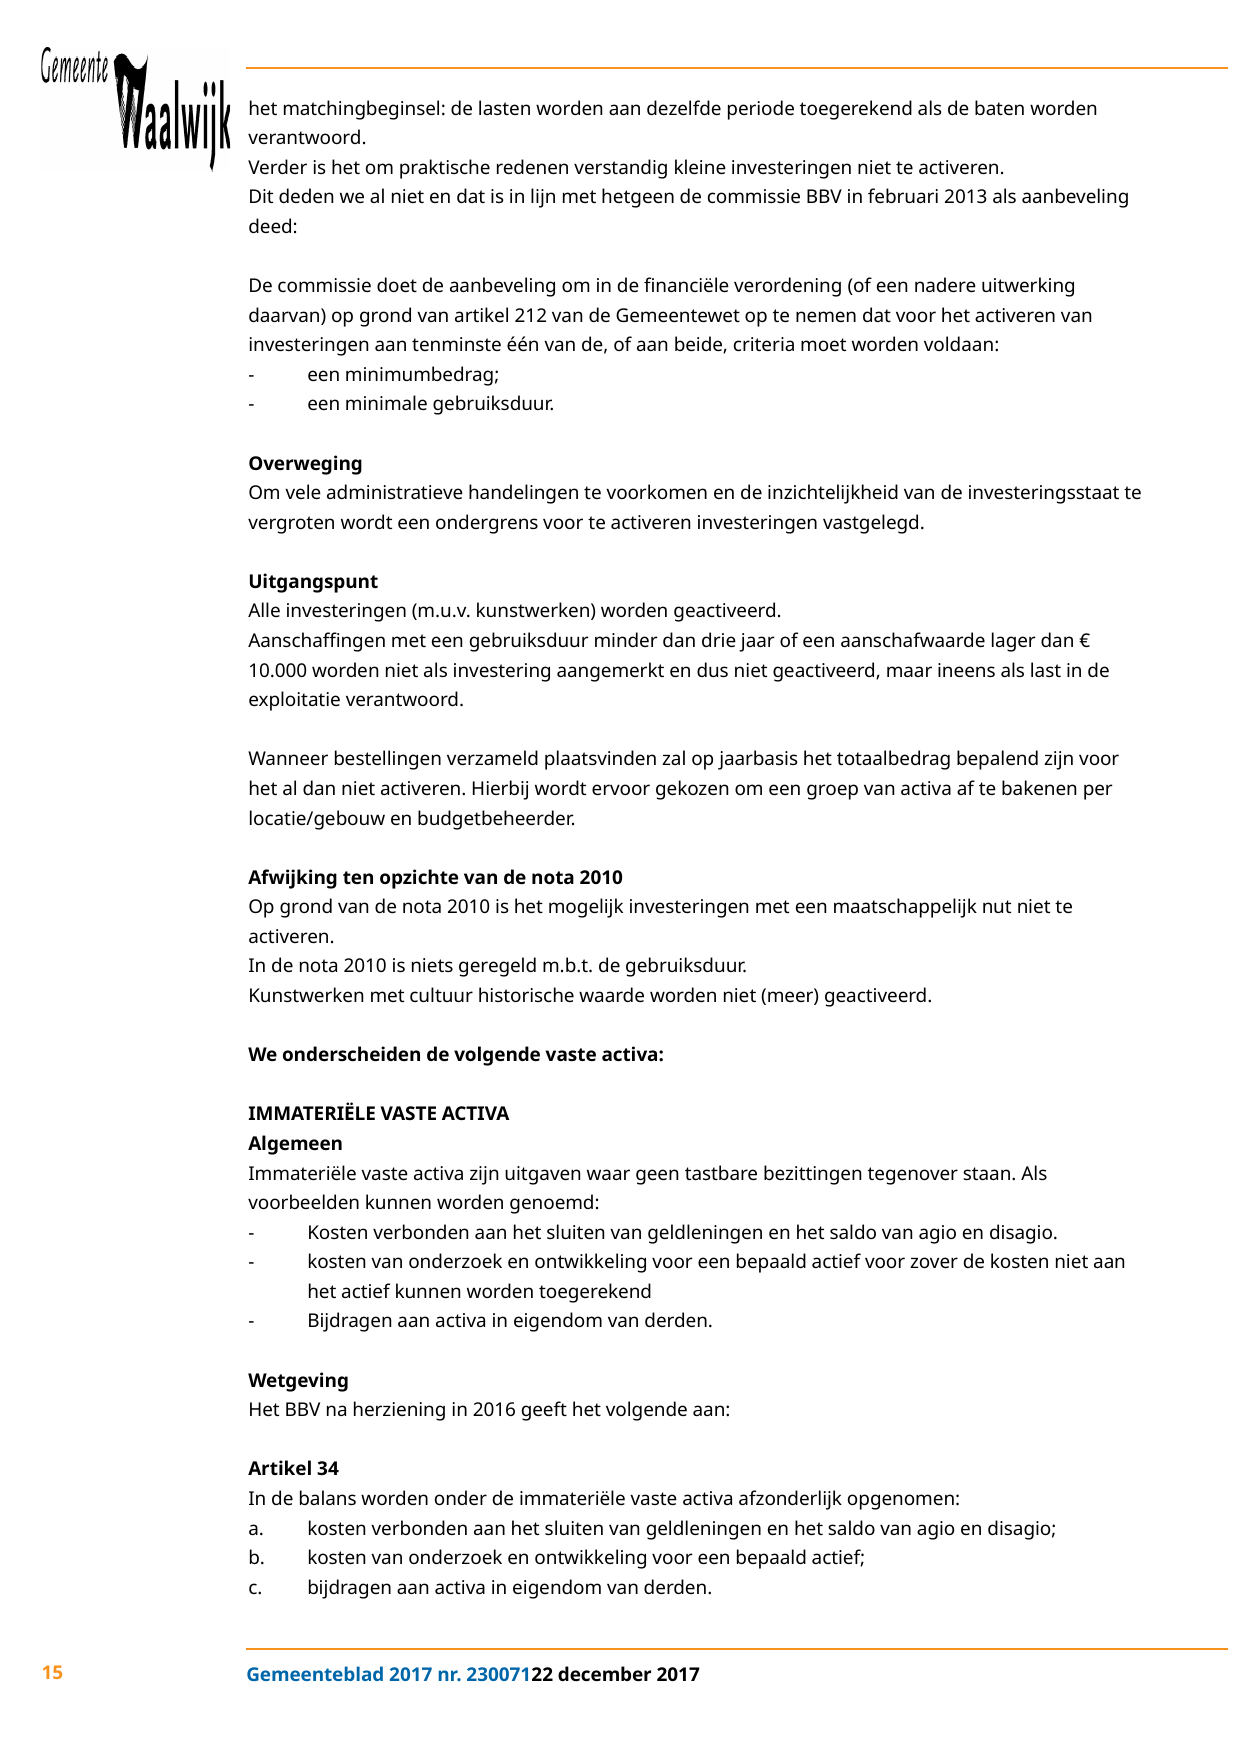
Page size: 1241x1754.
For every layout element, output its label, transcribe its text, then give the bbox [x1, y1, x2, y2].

text Het BBV na herziening in 2016 geeft het volgende aan: [248, 1396, 1152, 1422]
text De commissie doet de aanbeveling om in de financiële verordening (of een nadere uitwerking daarvan) op grond van artikel 212 van de Gemeentewet op te nemen dat voor het activeren van investeringen aan tenminste één van de, of aan beide, criteria moet worden voldaan: [248, 272, 1152, 357]
list kosten van onderzoek en ontwikkeling voor een bepaald actief; [248, 1544, 1152, 1570]
text In de nota 2010 is niets geregeld m.b.t. de gebruiksduur. [248, 953, 1152, 978]
list kosten van onderzoek en ontwikkeling voor een bepaald actief voor zover de kosten niet aan het actief kunnen worden toegerekend [248, 1248, 1152, 1304]
text Wetgeving [248, 1367, 1152, 1393]
text Verder is het om praktische redenen verstandig kleine investeringen niet te activeren. [248, 154, 1152, 180]
text Uitgangspunt [248, 568, 1152, 594]
text Wanneer bestellingen verzameld plaatsvinden zal op jaarbasis het totaalbedrag bepalend zijn voor het al dan niet activeren. Hierbij wordt ervoor gekozen om een groep van activa af te bakenen per locatie/gebouw en budgetbeheerder. [248, 746, 1152, 831]
text Alle investeringen (m.u.v. kunstwerken) worden geactiveerd. [248, 598, 1152, 623]
list een minimumbedrag; [248, 361, 1152, 387]
text Kunstwerken met cultuur historische waarde worden niet (meer) geactiveerd. [248, 982, 1152, 1008]
text Dit deden we al niet en dat is in lijn met hetgeen de commissie BBV in februari 2013 als aanbeveling deed: [248, 183, 1152, 239]
text IMMATERIËLE VASTE ACTIVA [248, 1101, 1152, 1126]
list kosten verbonden aan het sluiten van geldleningen en het saldo van agio en disagio; [248, 1515, 1152, 1541]
text We onderscheiden de volgende vaste activa: [248, 1041, 1152, 1067]
text het matchingbeginsel: de lasten worden aan dezelfde periode toegerekend als de baten worden verantwoord. [248, 95, 1152, 150]
picture [41, 47, 231, 172]
text Om vele administratieve handelingen te voorkomen en de inzichtelijkheid van de investeringsstaat te vergroten wordt een ondergrens voor te activeren investeringen vastgelegd. [248, 479, 1152, 535]
text Aanschaffingen met een gebruiksduur minder dan drie jaar of een aanschafwaarde lager dan € 10.000 worden niet als investering aangemerkt en dus niet geactiveerd, maar ineens als last in de exploitatie verantwoord. [248, 627, 1152, 712]
text Op grond van de nota 2010 is het mogelijk investeringen met een maatschappelijk nut niet te activeren. [248, 893, 1152, 949]
list bijdragen aan activa in eigendom van derden. [248, 1574, 1152, 1600]
list een minimale gebruiksduur. [248, 391, 1152, 416]
text In de balans worden onder de immateriële vaste activa afzonderlijk opgenomen: [248, 1485, 1152, 1511]
text Overweging [248, 450, 1152, 476]
list Kosten verbonden aan het sluiten van geldleningen en het saldo van agio en disagio. [248, 1219, 1152, 1245]
text Afwijking ten opzichte van de nota 2010 [248, 864, 1152, 890]
text Immateriële vaste activa zijn uitgaven waar geen tastbare bezittingen tegenover staan. Als voorbeelden kunnen worden genoemd: [248, 1160, 1152, 1215]
list Bijdragen aan activa in eigendom van derden. [248, 1308, 1152, 1333]
text Algemeen [248, 1130, 1152, 1156]
text Artikel 34 [248, 1456, 1152, 1481]
